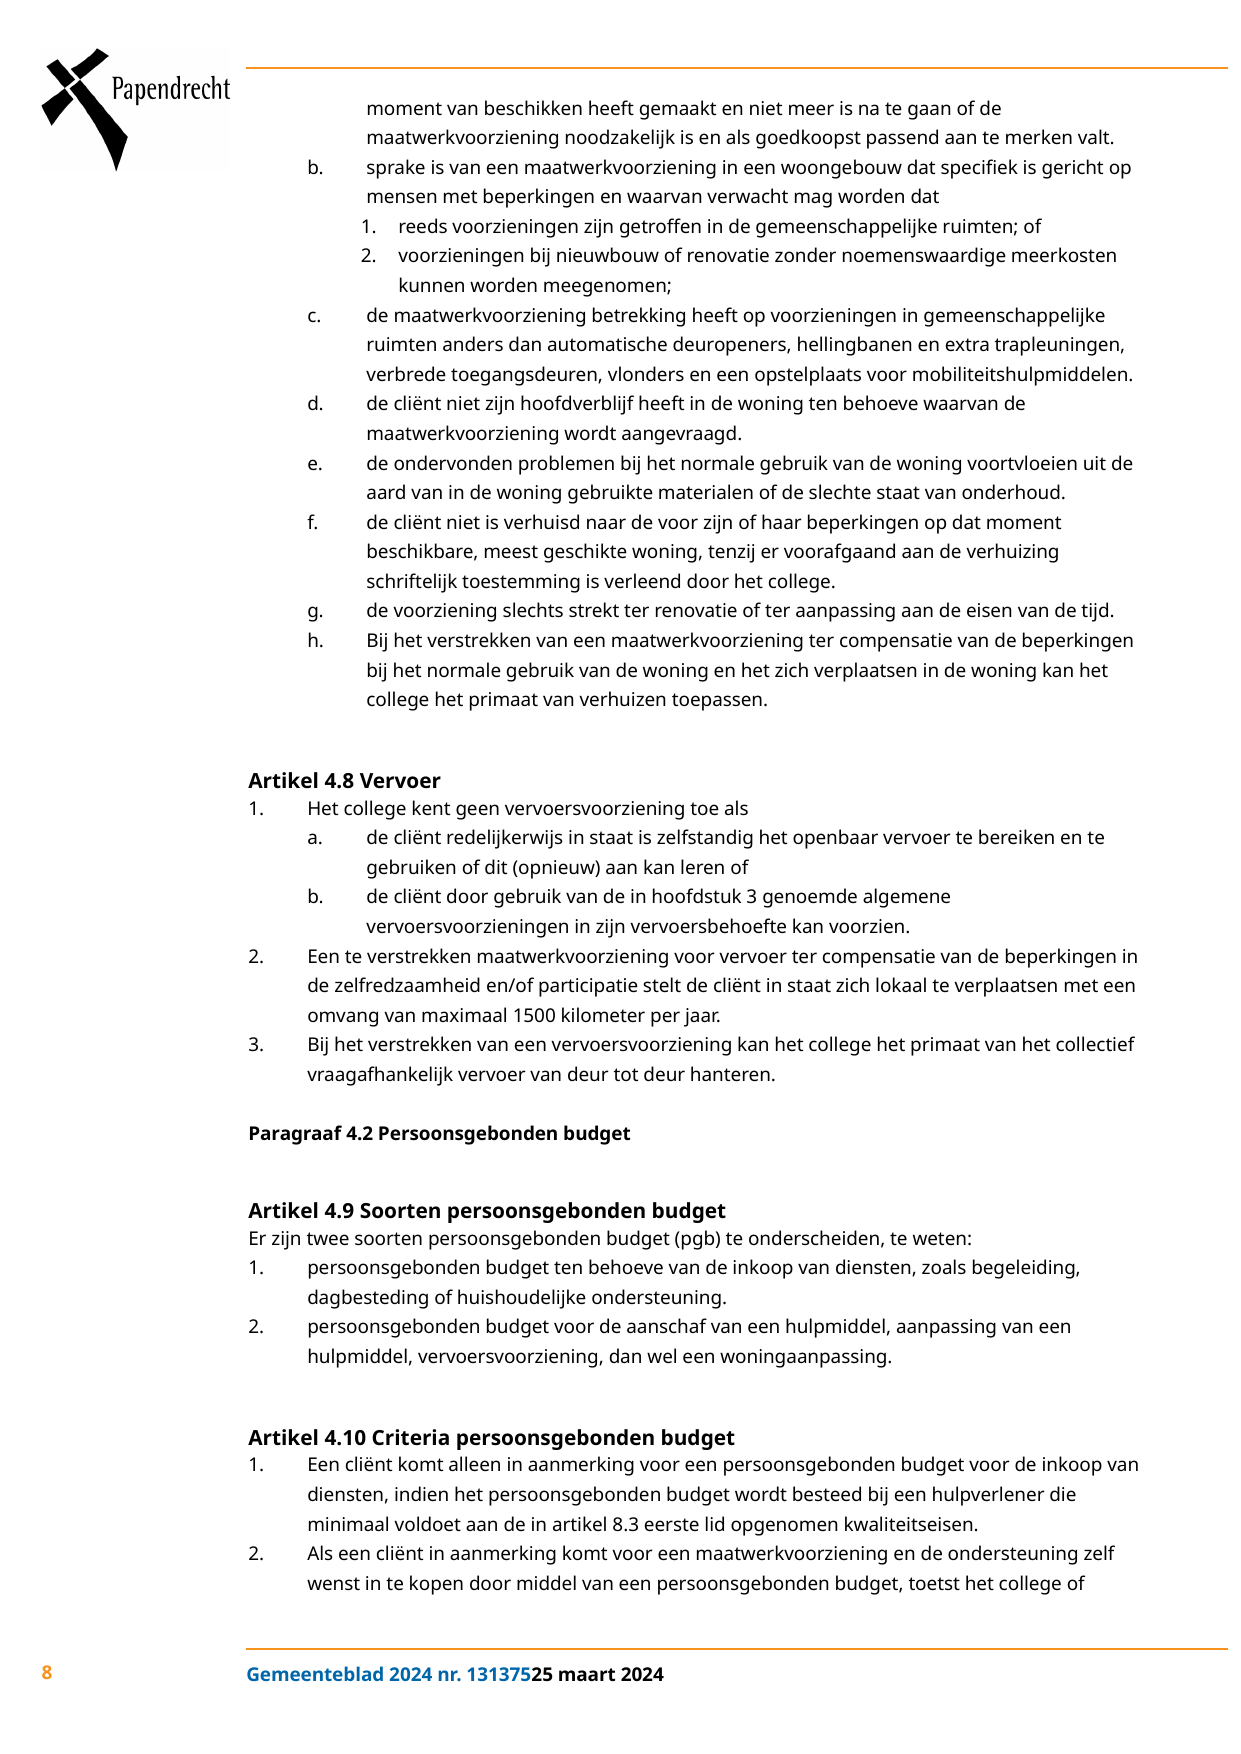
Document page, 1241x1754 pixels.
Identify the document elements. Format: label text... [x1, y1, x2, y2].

picture [41, 47, 231, 172]
list moment van beschikken heeft gemaakt en niet meer is na te gaan of de maatwerkvoorziening noodzakelijk is en als goedkoopst passend aan te merken valt. [307, 95, 1152, 150]
text Artikel 4.10 Criteria persoonsgebonden budget [248, 1423, 1152, 1452]
text Artikel 4.9 Soorten persoonsgebonden budget [248, 1196, 1152, 1225]
list sprake is van een maatwerkvoorziening in een woongebouw dat specifiek is gericht op mensen met beperkingen en waarvan verwacht mag worden dat [307, 154, 1152, 209]
list de maatwerkvoorziening betrekking heeft op voorzieningen in gemeenschappelijke ruimten anders dan automatische deuropeners, hellingbanen en extra trapleuningen, verbrede toegangsdeuren, vlonders en een opstelplaats voor mobiliteitshulpmiddelen. [307, 302, 1152, 387]
list de cliënt door gebruik van de in hoofdstuk 3 genoemde algemene vervoersvoorzieningen in zijn vervoersbehoefte kan voorzien. [307, 884, 1152, 939]
list Als een cliënt in aanmerking komt voor een maatwerkvoorziening en de ondersteuning zelf wenst in te kopen door middel van een persoonsgebonden budget, toetst het college of [248, 1540, 1152, 1596]
list Bij het verstrekken van een maatwerkvoorziening ter compensatie van de beperkingen bij het normale gebruik van de woning en het zich verplaatsen in de woning kan het college het primaat van verhuizen toepassen. [307, 627, 1152, 712]
list reeds voorzieningen zijn getroffen in de gemeenschappelijke ruimten; of [361, 213, 1152, 239]
list de voorziening slechts strekt ter renovatie of ter aanpassing aan de eisen van de tijd. [307, 598, 1152, 623]
list Het college kent geen vervoersvoorziening toe als [248, 795, 1152, 821]
list de ondervonden problemen bij het normale gebruik van de woning voortvloeien uit de aard van in de woning gebruikte materialen of de slechte staat van onderhoud. [307, 450, 1152, 505]
list persoonsgebonden budget ten behoeve van de inkoop van diensten, zoals begeleiding, dagbesteding of huishoudelijke ondersteuning. [248, 1254, 1152, 1310]
text Paragraaf 4.2 Persoonsgebonden budget [248, 1120, 1152, 1146]
text Er zijn twee soorten persoonsgebonden budget (pgb) te onderscheiden, te weten: [248, 1225, 1152, 1251]
list de cliënt redelijkerwijs in staat is zelfstandig het openbaar vervoer te bereiken en te gebruiken of dit (opnieuw) aan kan leren of [307, 824, 1152, 880]
list voorzieningen bij nieuwbouw of renovatie zonder noemenswaardige meerkosten kunnen worden meegenomen; [361, 243, 1152, 298]
list Een cliënt komt alleen in aanmerking voor een persoonsgebonden budget voor de inkoop van diensten, indien het persoonsgebonden budget wordt besteed bij een hulpverlener die minimaal voldoet aan de in artikel 8.3 eerste lid opgenomen kwaliteitseisen. [248, 1452, 1152, 1537]
list de cliënt niet is verhuisd naar de voor zijn of haar beperkingen op dat moment beschikbare, meest geschikte woning, tenzij er voorafgaand aan de verhuizing schriftelijk toestemming is verleend door het college. [307, 509, 1152, 594]
list persoonsgebonden budget voor de aanschaf van een hulpmiddel, aanpassing van een hulpmiddel, vervoersvoorziening, dan wel een woningaanpassing. [248, 1314, 1152, 1369]
list Bij het verstrekken van een vervoersvoorziening kan het college het primaat van het collectief vraagafhankelijk vervoer van deur tot deur hanteren. [248, 1032, 1152, 1087]
text Artikel 4.8 Vervoer [248, 766, 1152, 795]
list Een te verstrekken maatwerkvoorziening voor vervoer ter compensatie van de beperkingen in de zelfredzaamheid en/of participatie stelt de cliënt in staat zich lokaal te verplaatsen met een omvang van maximaal 1500 kilometer per jaar. [248, 943, 1152, 1028]
list de cliënt niet zijn hoofdverblijf heeft in de woning ten behoeve waarvan de maatwerkvoorziening wordt aangevraagd. [307, 391, 1152, 446]
